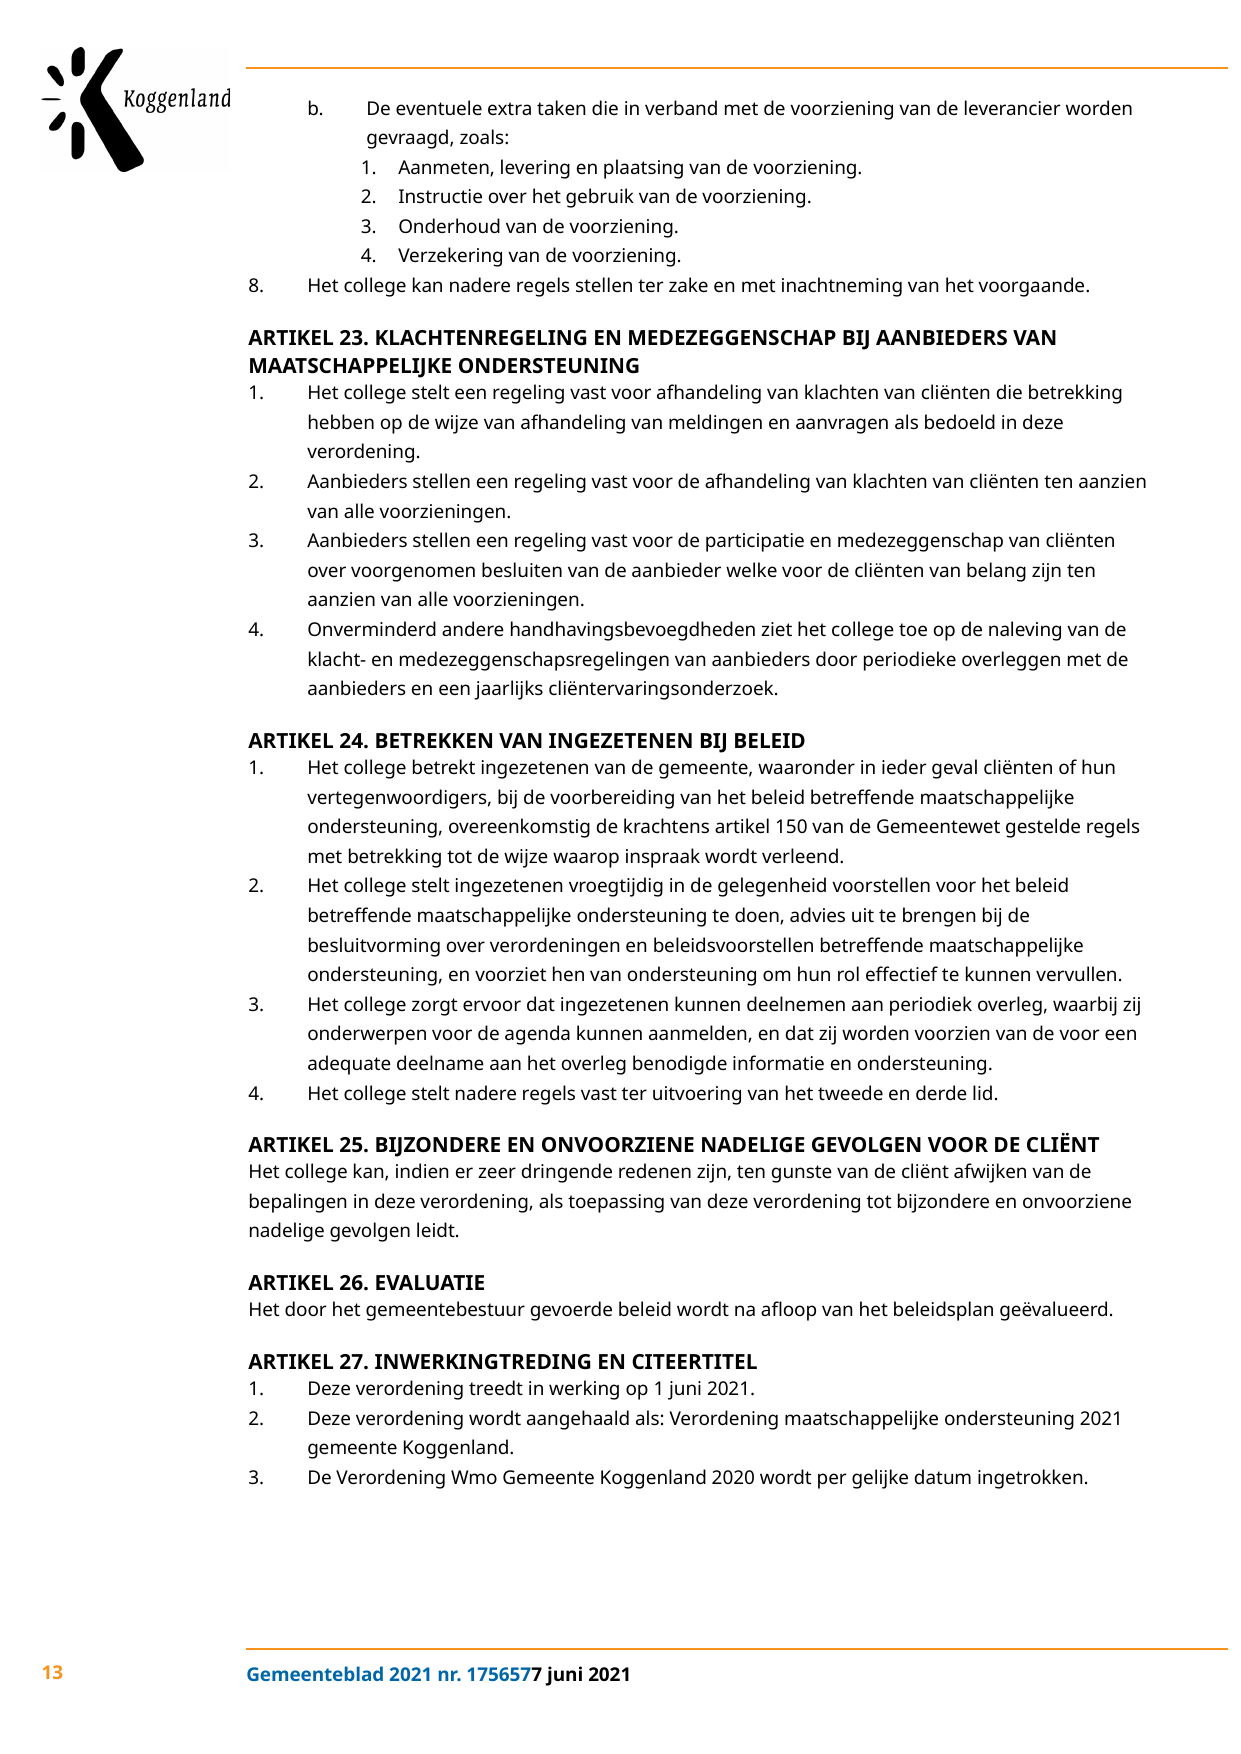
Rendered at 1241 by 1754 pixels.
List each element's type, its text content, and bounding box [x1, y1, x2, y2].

list Aanbieders stellen een regeling vast voor de afhandeling van klachten van cliënten ten aanzien van alle voorzieningen. [248, 468, 1152, 524]
list Het college stelt nadere regels vast ter uitvoering van het tweede en derde lid. [248, 1080, 1152, 1105]
list Onderhoud van de voorziening. [361, 213, 1152, 239]
list Aanmeten, levering en plaatsing van de voorziening. [361, 154, 1152, 180]
list Deze verordening wordt aangehaald als: Verordening maatschappelijke ondersteuning 2021 gemeente Koggenland. [248, 1405, 1152, 1460]
list Het college zorgt ervoor dat ingezetenen kunnen deelnemen aan periodiek overleg, waarbij zij onderwerpen voor de agenda kunnen aanmelden, en dat zij worden voorzien van de voor een adequate deelname aan het overleg benodigde informatie en ondersteuning. [248, 991, 1152, 1076]
list Het college stelt een regeling vast voor afhandeling van klachten van cliënten die betrekking hebben op de wijze van afhandeling van meldingen en aanvragen als bedoeld in deze verordening. [248, 379, 1152, 464]
list Aanbieders stellen een regeling vast voor de participatie en medezeggenschap van cliënten over voorgenomen besluiten van de aanbieder welke voor de cliënten van belang zijn ten aanzien van alle voorzieningen. [248, 527, 1152, 612]
text ARTIKEL 25. BIJZONDERE EN ONVOORZIENE NADELIGE GEVOLGEN VOOR DE CLIËNT [248, 1130, 1152, 1158]
text ARTIKEL 27. INWERKINGTREDING EN CITEERTITEL [248, 1347, 1152, 1375]
list Het college stelt ingezetenen vroegtijdig in de gelegenheid voorstellen voor het beleid betreffende maatschappelijke ondersteuning te doen, advies uit te brengen bij de besluitvorming over verordeningen en beleidsvoorstellen betreffende maatschappelijke ondersteuning, en voorziet hen van ondersteuning om hun rol effectief te kunnen vervullen. [248, 873, 1152, 987]
picture [41, 47, 231, 172]
list De Verordening Wmo Gemeente Koggenland 2020 wordt per gelijke datum ingetrokken. [248, 1464, 1152, 1490]
list De eventuele extra taken die in verband met de voorziening van de leverancier worden gevraagd, zoals: [307, 95, 1152, 150]
text ARTIKEL 26. EVALUATIE [248, 1268, 1152, 1297]
list Deze verordening treedt in werking op 1 juni 2021. [248, 1375, 1152, 1401]
list Het college betrekt ingezetenen van de gemeente, waaronder in ieder geval cliënten of hun vertegenwoordigers, bij de voorbereiding van het beleid betreffende maatschappelijke ondersteuning, overeenkomstig de krachtens artikel 150 van de Gemeentewet gestelde regels met betrekking tot de wijze waarop inspraak wordt verleend. [248, 754, 1152, 869]
list Instructie over het gebruik van de voorziening. [361, 183, 1152, 209]
text Het college kan, indien er zeer dringende redenen zijn, ten gunste van de cliënt afwijken van de bepalingen in deze verordening, als toepassing van deze verordening tot bijzondere en onvoorziene nadelige gevolgen leidt. [248, 1158, 1152, 1243]
text ARTIKEL 23. KLACHTENREGELING EN MEDEZEGGENSCHAP BIJ AANBIEDERS VAN MAATSCHAPPELIJKE ONDERSTEUNING [248, 323, 1152, 379]
text Het door het gemeentebestuur gevoerde beleid wordt na afloop van het beleidsplan geëvalueerd. [248, 1297, 1152, 1322]
list Onverminderd andere handhavingsbevoegdheden ziet het college toe op de naleving van de klacht- en medezeggenschapsregelingen van aanbieders door periodieke overleggen met de aanbieders en een jaarlijks cliëntervaringsonderzoek. [248, 616, 1152, 701]
list Het college kan nadere regels stellen ter zake en met inachtneming van het voorgaande. [248, 272, 1152, 298]
text ARTIKEL 24. BETREKKEN VAN INGEZETENEN BIJ BELEID [248, 726, 1152, 754]
list Verzekering van de voorziening. [361, 243, 1152, 268]
